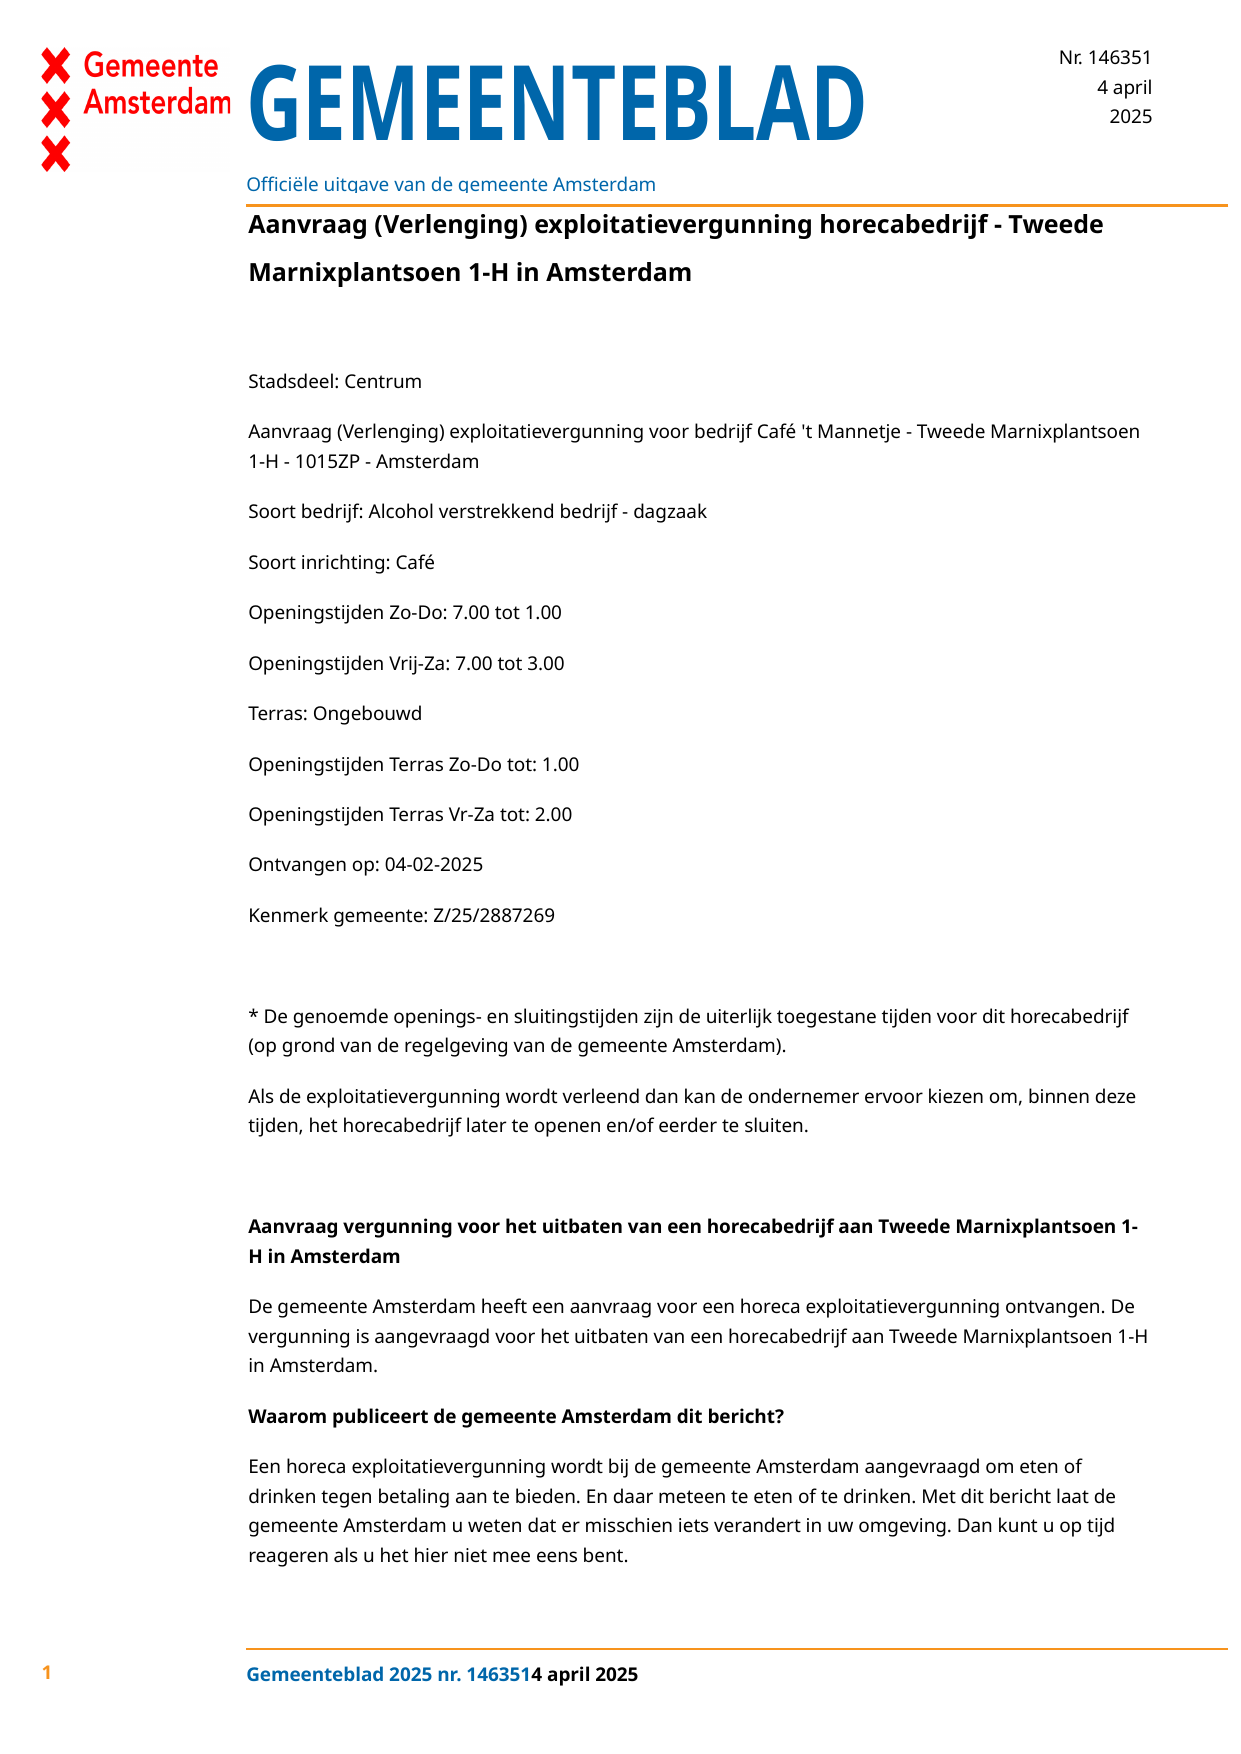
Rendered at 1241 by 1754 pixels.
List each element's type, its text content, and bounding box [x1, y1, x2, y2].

text Stadsdeel: Centrum [248, 368, 1152, 394]
text Als de exploitatievergunning wordt verleend dan kan de ondernemer ervoor kiezen om, binnen deze tijden, het horecabedrijf later te openen en/of eerder te sluiten. [248, 1083, 1152, 1138]
text Aanvraag vergunning voor het uitbaten van een horecabedrijf aan Tweede Marnixplantsoen 1-H in Amsterdam [248, 1213, 1152, 1269]
text De gemeente Amsterdam heeft een aanvraag voor een horeca exploitatievergunning ontvangen. De vergunning is aangevraagd voor het uitbaten van een horecabedrijf aan Tweede Marnixplantsoen 1-H in Amsterdam. [248, 1293, 1152, 1378]
text Openingstijden Vrij-Za: 7.00 tot 3.00 [248, 650, 1152, 676]
text Openingstijden Terras Vr-Za tot: 2.00 [248, 801, 1152, 827]
text Aanvraag (Verlenging) exploitatievergunning voor bedrijf Café 't Mannetje - Tweede Marnixplantsoen 1-H - 1015ZP - Amsterdam [248, 419, 1152, 474]
text Ontvangen op: 04-02-2025 [248, 852, 1152, 877]
text Een horeca exploitatievergunning wordt bij de gemeente Amsterdam aangevraagd om eten of drinken tegen betaling aan te bieden. En daar meteen te eten of te drinken. Met dit bericht laat de gemeente Amsterdam u weten dat er misschien iets verandert in uw omgeving. Dan kunt u op tijd reageren als u het hier niet mee eens bent. [248, 1453, 1152, 1568]
text Soort inrichting: Café [248, 549, 1152, 575]
text Kenmerk gemeente: Z/25/2887269 [248, 902, 1152, 928]
text Terras: Ongebouwd [248, 700, 1152, 726]
text Soort bedrijf: Alcohol verstrekkend bedrijf - dagzaak [248, 499, 1152, 524]
text Waarom publiceert de gemeente Amsterdam dit bericht? [248, 1403, 1152, 1429]
text Openingstijden Terras Zo-Do tot: 1.00 [248, 751, 1152, 777]
text Aanvraag (Verlenging) exploitatievergunning horecabedrijf - Tweede Marnixplantsoen 1-H in Amsterdam [248, 207, 1152, 288]
text Openingstijden Zo-Do: 7.00 tot 1.00 [248, 599, 1152, 625]
picture [41, 47, 231, 172]
text * De genoemde openings- en sluitingstijden zijn de uiterlijk toegestane tijden voor dit horecabedrijf (op grond van de regelgeving van de gemeente Amsterdam). [248, 1003, 1152, 1058]
